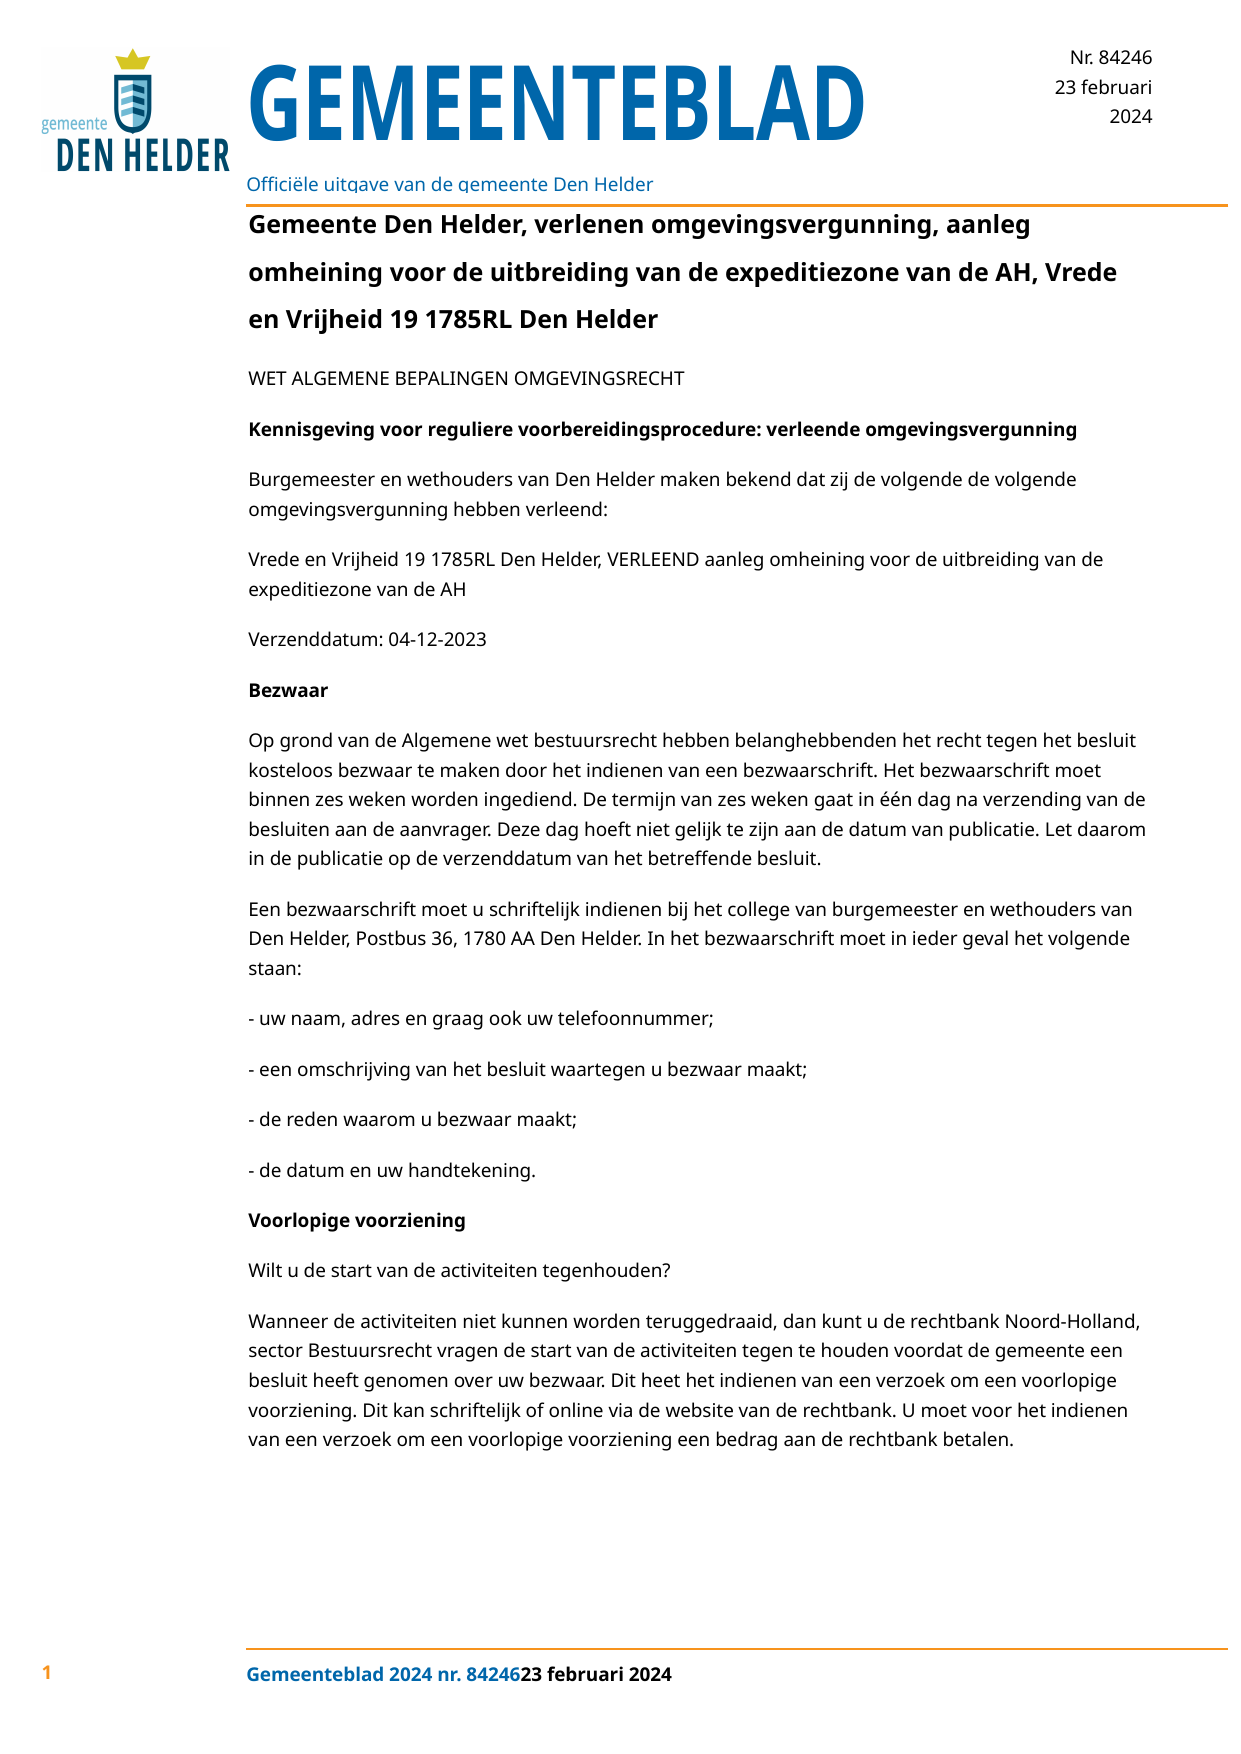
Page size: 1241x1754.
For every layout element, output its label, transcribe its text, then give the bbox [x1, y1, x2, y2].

text Op grond van de Algemene wet bestuursrecht hebben belanghebbenden het recht tegen het besluit kosteloos bezwaar te maken door het indienen van een bezwaarschrift. Het bezwaarschrift moet binnen zes weken worden ingediend. De termijn van zes weken gaat in één dag na verzending van de besluiten aan de aanvrager. Deze dag hoeft niet gelijk te zijn aan de datum van publicatie. Let daarom in de publicatie op de verzenddatum van het betreffende besluit. [248, 727, 1152, 871]
text Kennisgeving voor reguliere voorbereidingsprocedure: verleende omgevingsvergunning [248, 416, 1152, 442]
text Wanneer de activiteiten niet kunnen worden teruggedraaid, dan kunt u de rechtbank Noord-Holland, sector Bestuursrecht vragen de start van de activiteiten tegen te houden voordat de gemeente een besluit heeft genomen over uw bezwaar. Dit heet het indienen van een verzoek om een voorlopige voorziening. Dit kan schriftelijk of online via de website van de rechtbank. U moet voor het indienen van een verzoek om een voorlopige voorziening een bedrag aan de rechtbank betalen. [248, 1308, 1152, 1452]
picture [130, 157, 135, 172]
text - uw naam, adres en graag ook uw telefoonnummer; [248, 1006, 1152, 1031]
text Burgemeester en wethouders van Den Helder maken bekend dat zij de volgende de volgende omgevingsvergunning hebben verleend: [248, 466, 1152, 522]
text - een omschrijving van het besluit waartegen u bezwaar maakt; [248, 1056, 1152, 1082]
picture [63, 144, 68, 165]
text - de datum en uw handtekening. [248, 1157, 1152, 1182]
picture [100, 154, 106, 172]
picture [41, 47, 231, 172]
text Wilt u de start van de activiteiten tegenhouden? [248, 1258, 1152, 1283]
text WET ALGEMENE BEPALINGEN OMGEVINGSRECHT [248, 366, 1152, 391]
picture [220, 160, 224, 172]
picture [182, 144, 187, 165]
text - de reden waarom u bezwaar maakt; [248, 1106, 1152, 1132]
text Voorlopige voorziening [248, 1207, 1152, 1233]
text Een bezwaarschrift moet u schriftelijk indienen bij het college van burgemeester en wethouders van Den Helder, Postbus 36, 1780 AA Den Helder. In het bezwaarschrift moet in ieder geval het volgende staan: [248, 896, 1152, 981]
text Bezwaar [248, 677, 1152, 702]
text Gemeente Den Helder, verlenen omgevingsvergunning, aanleg omheining voor de uitbreiding van de expeditiezone van de AH, Vrede en Vrijheid 19 1785RL Den Helder [248, 207, 1152, 336]
text Vrede en Vrijheid 19 1785RL Den Helder, VERLEEND aanleg omheining voor de uitbreiding van de expeditiezone van de AH [248, 546, 1152, 602]
text Verzenddatum: 04-12-2023 [248, 626, 1152, 652]
